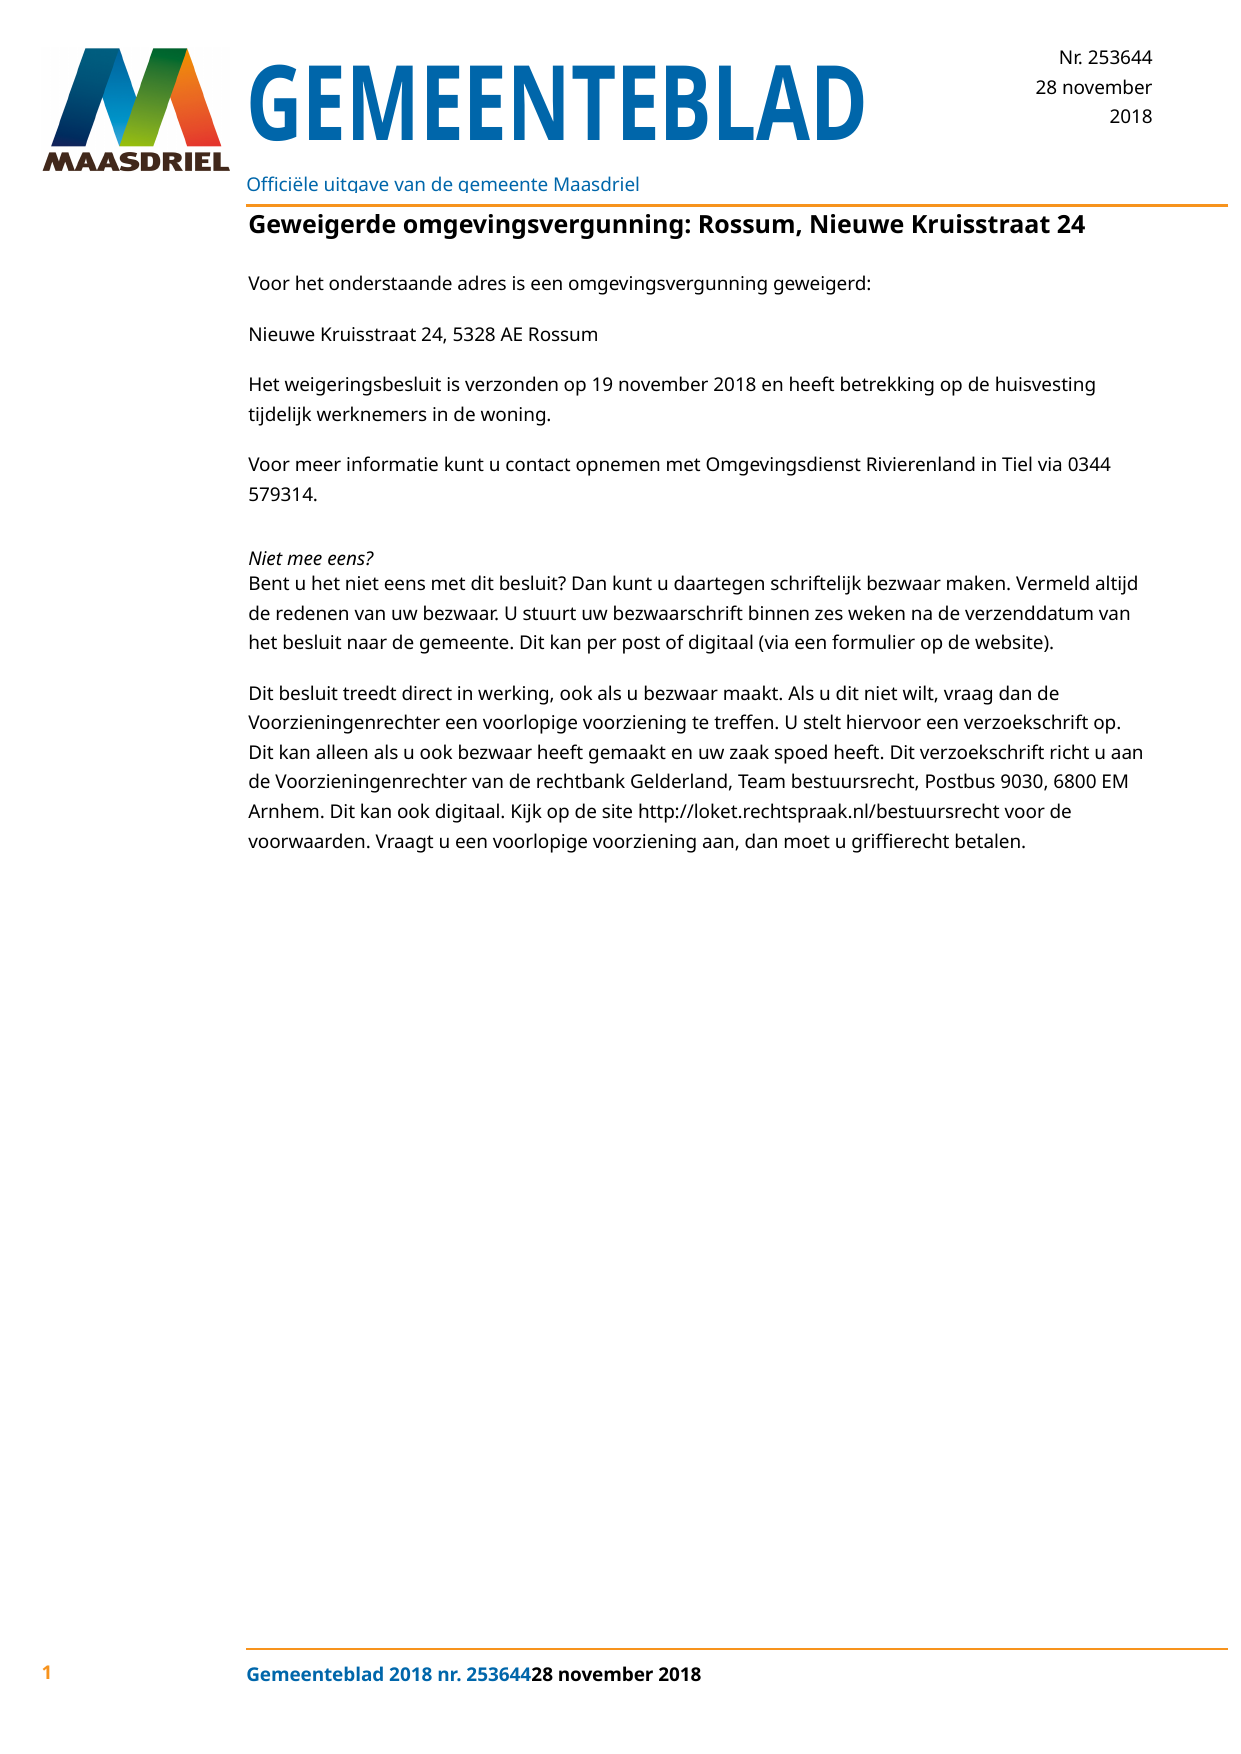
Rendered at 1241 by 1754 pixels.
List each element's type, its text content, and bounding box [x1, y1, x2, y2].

text Niet mee eens? [248, 545, 1152, 570]
text Geweigerde omgevingsvergunning: Rossum, Nieuwe Kruisstraat 24 [248, 207, 1152, 241]
text Nieuwe Kruisstraat 24, 5328 AE Rossum [248, 321, 1152, 346]
text Voor meer informatie kunt u contact opnemen met Omgevingsdienst Rivierenland in Tiel via 0344 579314. [248, 451, 1152, 506]
picture [41, 47, 231, 172]
text Het weigeringsbesluit is verzonden op 19 november 2018 en heeft betrekking op de huisvesting tijdelijk werknemers in de woning. [248, 371, 1152, 426]
text Bent u het niet eens met dit besluit? Dan kunt u daartegen schriftelijk bezwaar maken. Vermeld altijd de redenen van uw bezwaar. U stuurt uw bezwaarschrift binnen zes weken na de verzenddatum van het besluit naar de gemeente. Dit kan per post of digitaal (via een formulier op de website). [248, 570, 1152, 655]
text Dit besluit treedt direct in werking, ook als u bezwaar maakt. Als u dit niet wilt, vraag dan de Voorzieningenrechter een voorlopige voorziening te treffen. U stelt hiervoor een verzoekschrift op. Dit kan alleen als u ook bezwaar heeft gemaakt en uw zaak spoed heeft. Dit verzoekschrift richt u aan de Voorzieningenrechter van de rechtbank Gelderland, Team bestuursrecht, Postbus 9030, 6800 EM Arnhem. Dit kan ook digitaal. Kijk op de site http://loket.rechtspraak.nl/bestuursrecht voor de voorwaarden. Vraagt u een voorlopige voorziening aan, dan moet u griffierecht betalen. [248, 680, 1152, 854]
text Voor het onderstaande adres is een omgevingsvergunning geweigerd: [248, 270, 1152, 296]
